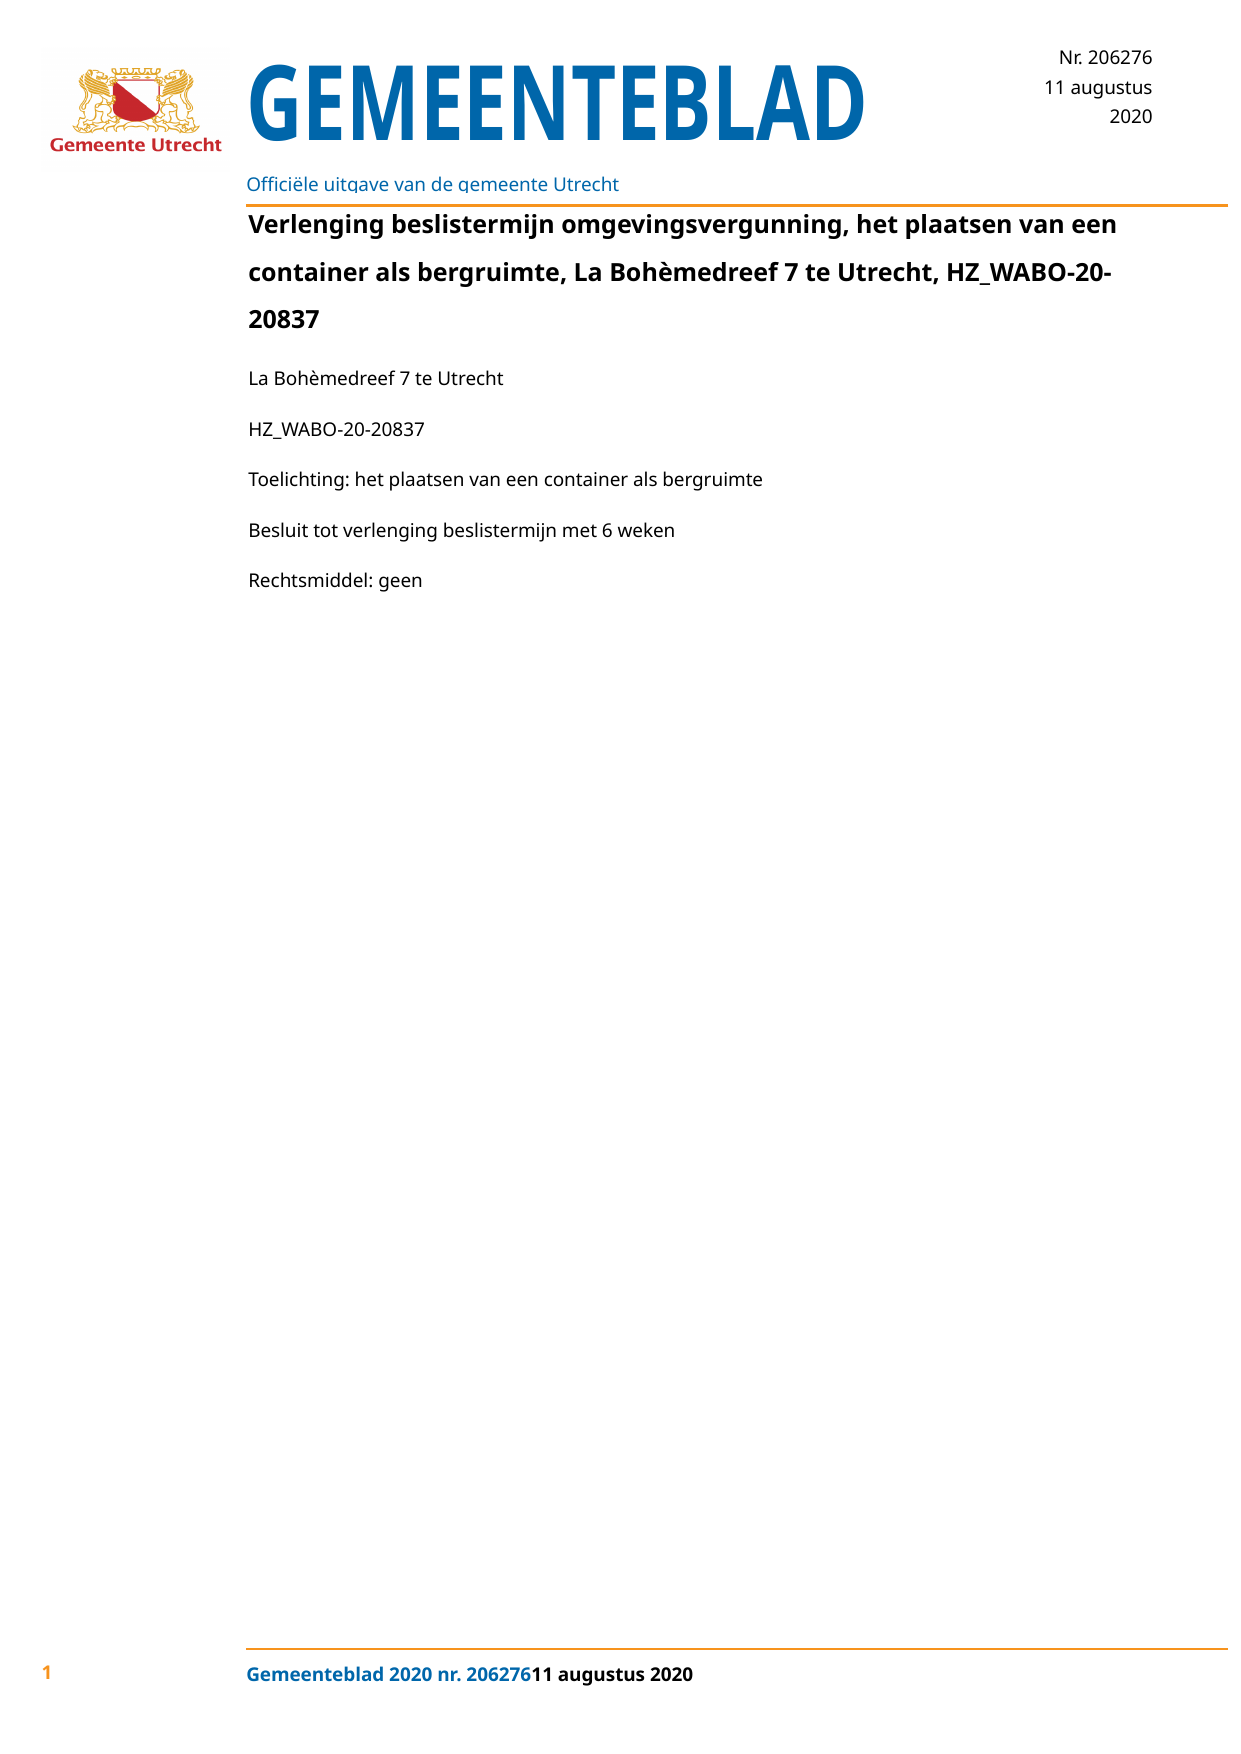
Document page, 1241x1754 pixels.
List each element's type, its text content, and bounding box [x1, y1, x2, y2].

text La Bohèmedreef 7 te Utrecht [248, 366, 1152, 391]
text Besluit tot verlenging beslistermijn met 6 weken [248, 517, 1152, 542]
text Toelichting: het plaatsen van een container als bergruimte [248, 466, 1152, 492]
picture [41, 47, 231, 172]
text HZ_WABO-20-20837 [248, 416, 1152, 442]
text Verlenging beslistermijn omgevingsvergunning, het plaatsen van een container als bergruimte, La Bohèmedreef 7 te Utrecht, HZ_WABO-20-20837 [248, 207, 1152, 336]
text Rechtsmiddel: geen [248, 567, 1152, 593]
